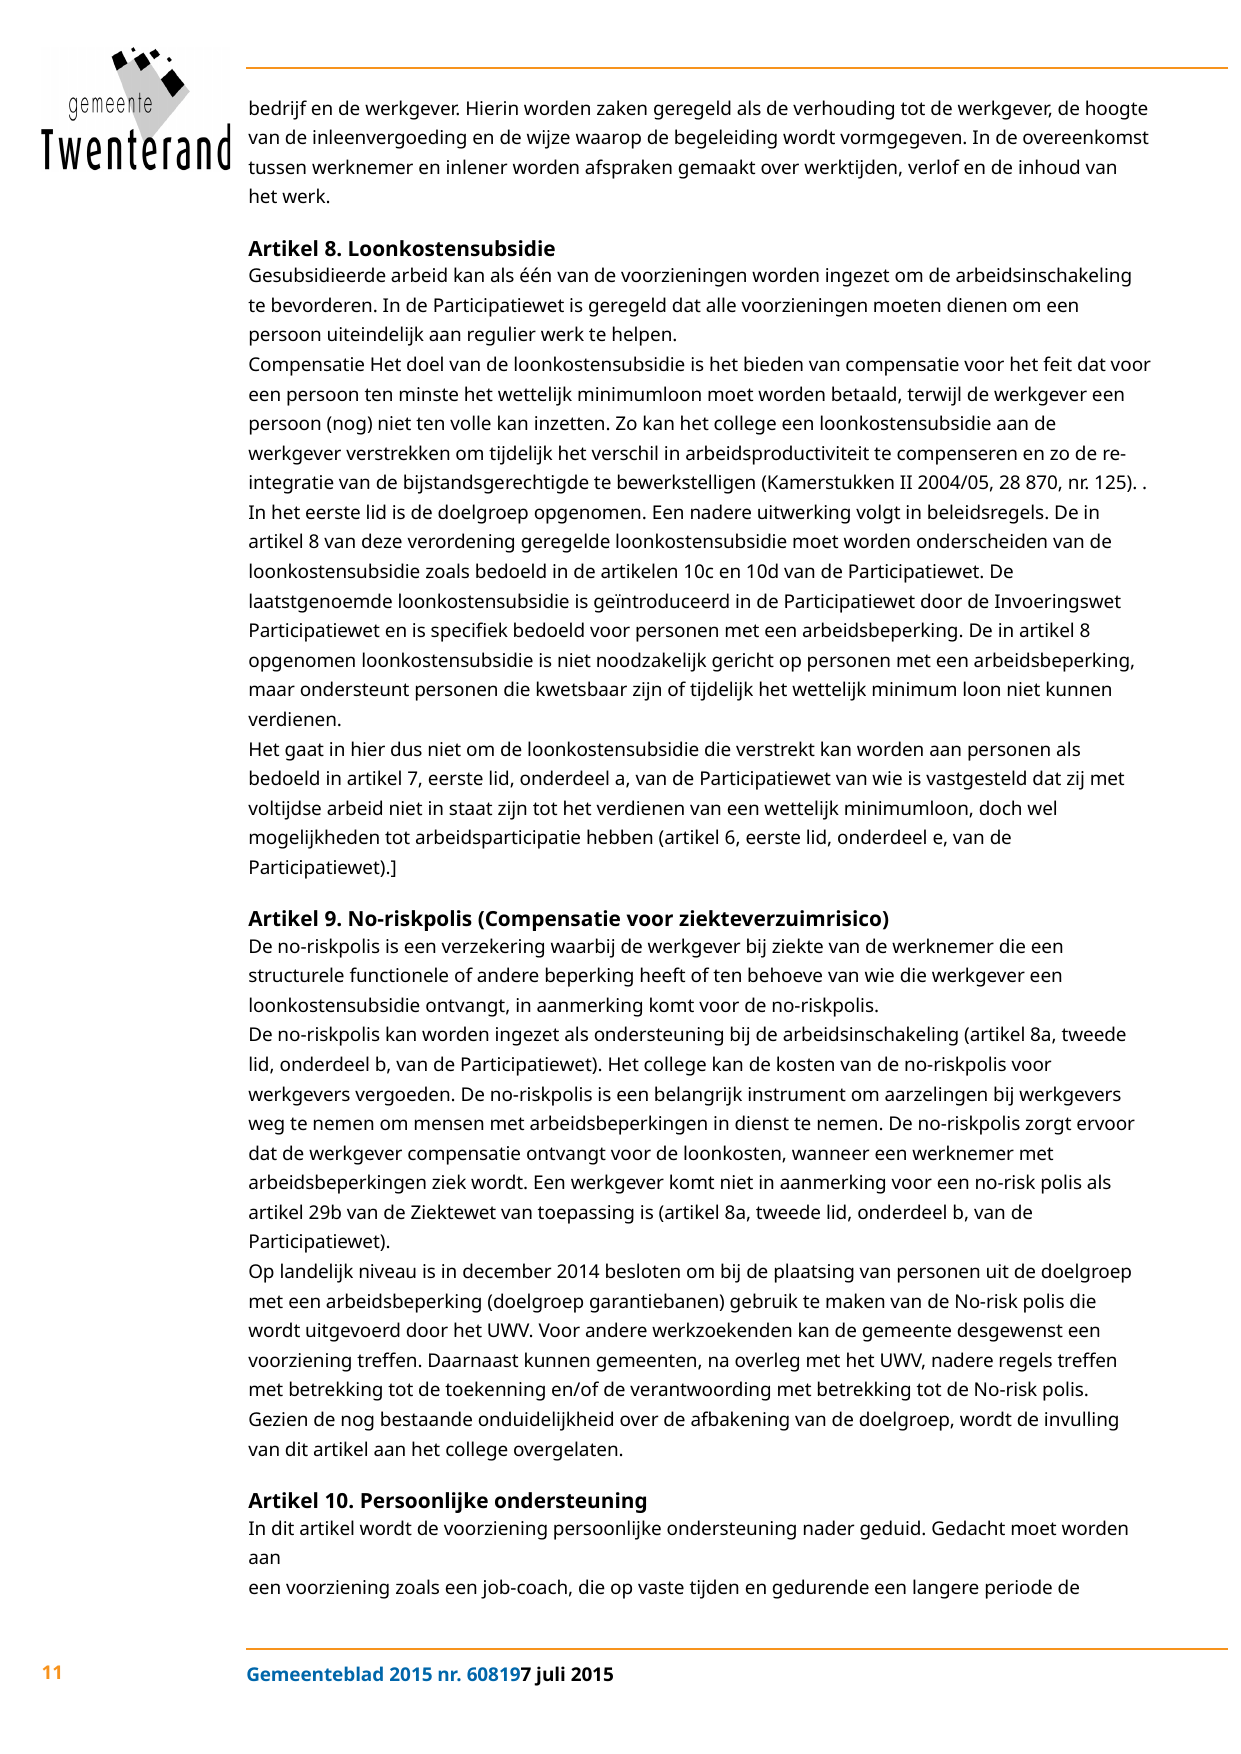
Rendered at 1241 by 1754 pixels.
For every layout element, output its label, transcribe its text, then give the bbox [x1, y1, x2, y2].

text Gesubsidieerde arbeid kan als één van de voorzieningen worden ingezet om de arbeidsinschakeling te bevorderen. In de Participatiewet is geregeld dat alle voorzieningen moeten dienen om een persoon uiteindelijk aan regulier werk te helpen. [248, 262, 1152, 347]
text De no-riskpolis kan worden ingezet als ondersteuning bij de arbeidsinschakeling (artikel 8a, tweede [248, 1022, 1152, 1047]
picture [41, 47, 231, 172]
text Gezien de nog bestaande onduidelijkheid over de afbakening van de doelgroep, wordt de invulling van dit artikel aan het college overgelaten. [248, 1406, 1152, 1462]
text Artikel 9. No-riskpolis (Compensatie voor ziekteverzuimrisico) [248, 904, 1152, 933]
text een voorziening zoals een job-coach, die op vaste tijden en gedurende een langere periode de [248, 1574, 1152, 1599]
text In dit artikel wordt de voorziening persoonlijke ondersteuning nader geduid. Gedacht moet worden aan [248, 1515, 1152, 1570]
text Het gaat in hier dus niet om de loonkostensubsidie die verstrekt kan worden aan personen als bedoeld in artikel 7, eerste lid, onderdeel a, van de Participatiewet van wie is vastgesteld dat zij met voltijdse arbeid niet in staat zijn tot het verdienen van een wettelijk minimumloon, doch wel mogelijkheden tot arbeidsparticipatie hebben (artikel 6, eerste lid, onderdeel e, van de Participatiewet).] [248, 736, 1152, 880]
text Op landelijk niveau is in december 2014 besloten om bij de plaatsing van personen uit de doelgroep met een arbeidsbeperking (doelgroep garantiebanen) gebruik te maken van de No-risk polis die wordt uitgevoerd door het UWV. Voor andere werkzoekenden kan de gemeente desgewenst een voorziening treffen. Daarnaast kunnen gemeenten, na overleg met het UWV, nadere regels treffen met betrekking tot de toekenning en/of de verantwoording met betrekking tot de No-risk polis. [248, 1258, 1152, 1402]
text Artikel 8. Loonkostensubsidie [248, 234, 1152, 262]
text De no-riskpolis is een verzekering waarbij de werkgever bij ziekte van de werknemer die een structurele functionele of andere beperking heeft of ten behoeve van wie die werkgever een loonkostensubsidie ontvangt, in aanmerking komt voor de no-riskpolis. [248, 933, 1152, 1018]
text bedrijf en de werkgever. Hierin worden zaken geregeld als de verhouding tot de werkgever, de hoogte van de inleenvergoeding en de wijze waarop de begeleiding wordt vormgegeven. In de overeenkomst tussen werknemer en inlener worden afspraken gemaakt over werktijden, verlof en de inhoud van het werk. [248, 95, 1152, 209]
text Artikel 10. Persoonlijke ondersteuning [248, 1486, 1152, 1515]
text lid, onderdeel b, van de Participatiewet). Het college kan de kosten van de no-riskpolis voor werkgevers vergoeden. De no-riskpolis is een belangrijk instrument om aarzelingen bij werkgevers weg te nemen om mensen met arbeidsbeperkingen in dienst te nemen. De no-riskpolis zorgt ervoor dat de werkgever compensatie ontvangt voor de loonkosten, wanneer een werknemer met arbeidsbeperkingen ziek wordt. Een werkgever komt niet in aanmerking voor een no-risk polis als artikel 29b van de Ziektewet van toepassing is (artikel 8a, tweede lid, onderdeel b, van de Participatiewet). [248, 1051, 1152, 1254]
text Compensatie Het doel van de loonkostensubsidie is het bieden van compensatie voor het feit dat voor een persoon ten minste het wettelijk minimumloon moet worden betaald, terwijl de werkgever een persoon (nog) niet ten volle kan inzetten. Zo kan het college een loonkostensubsidie aan de werkgever verstrekken om tijdelijk het verschil in arbeidsproductiviteit te compenseren en zo de re-integratie van de bijstandsgerechtigde te bewerkstelligen (Kamerstukken II 2004/05, 28 870, nr. 125). . In het eerste lid is de doelgroep opgenomen. Een nadere uitwerking volgt in beleidsregels. De in artikel 8 van deze verordening geregelde loonkostensubsidie moet worden onderscheiden van de loonkostensubsidie zoals bedoeld in de artikelen 10c en 10d van de Participatiewet. De laatstgenoemde loonkostensubsidie is geïntroduceerd in de Participatiewet door de Invoeringswet Participatiewet en is specifiek bedoeld voor personen met een arbeidsbeperking. De in artikel 8 opgenomen loonkostensubsidie is niet noodzakelijk gericht op personen met een arbeidsbeperking, maar ondersteunt personen die kwetsbaar zijn of tijdelijk het wettelijk minimum loon niet kunnen verdienen. [248, 351, 1152, 732]
